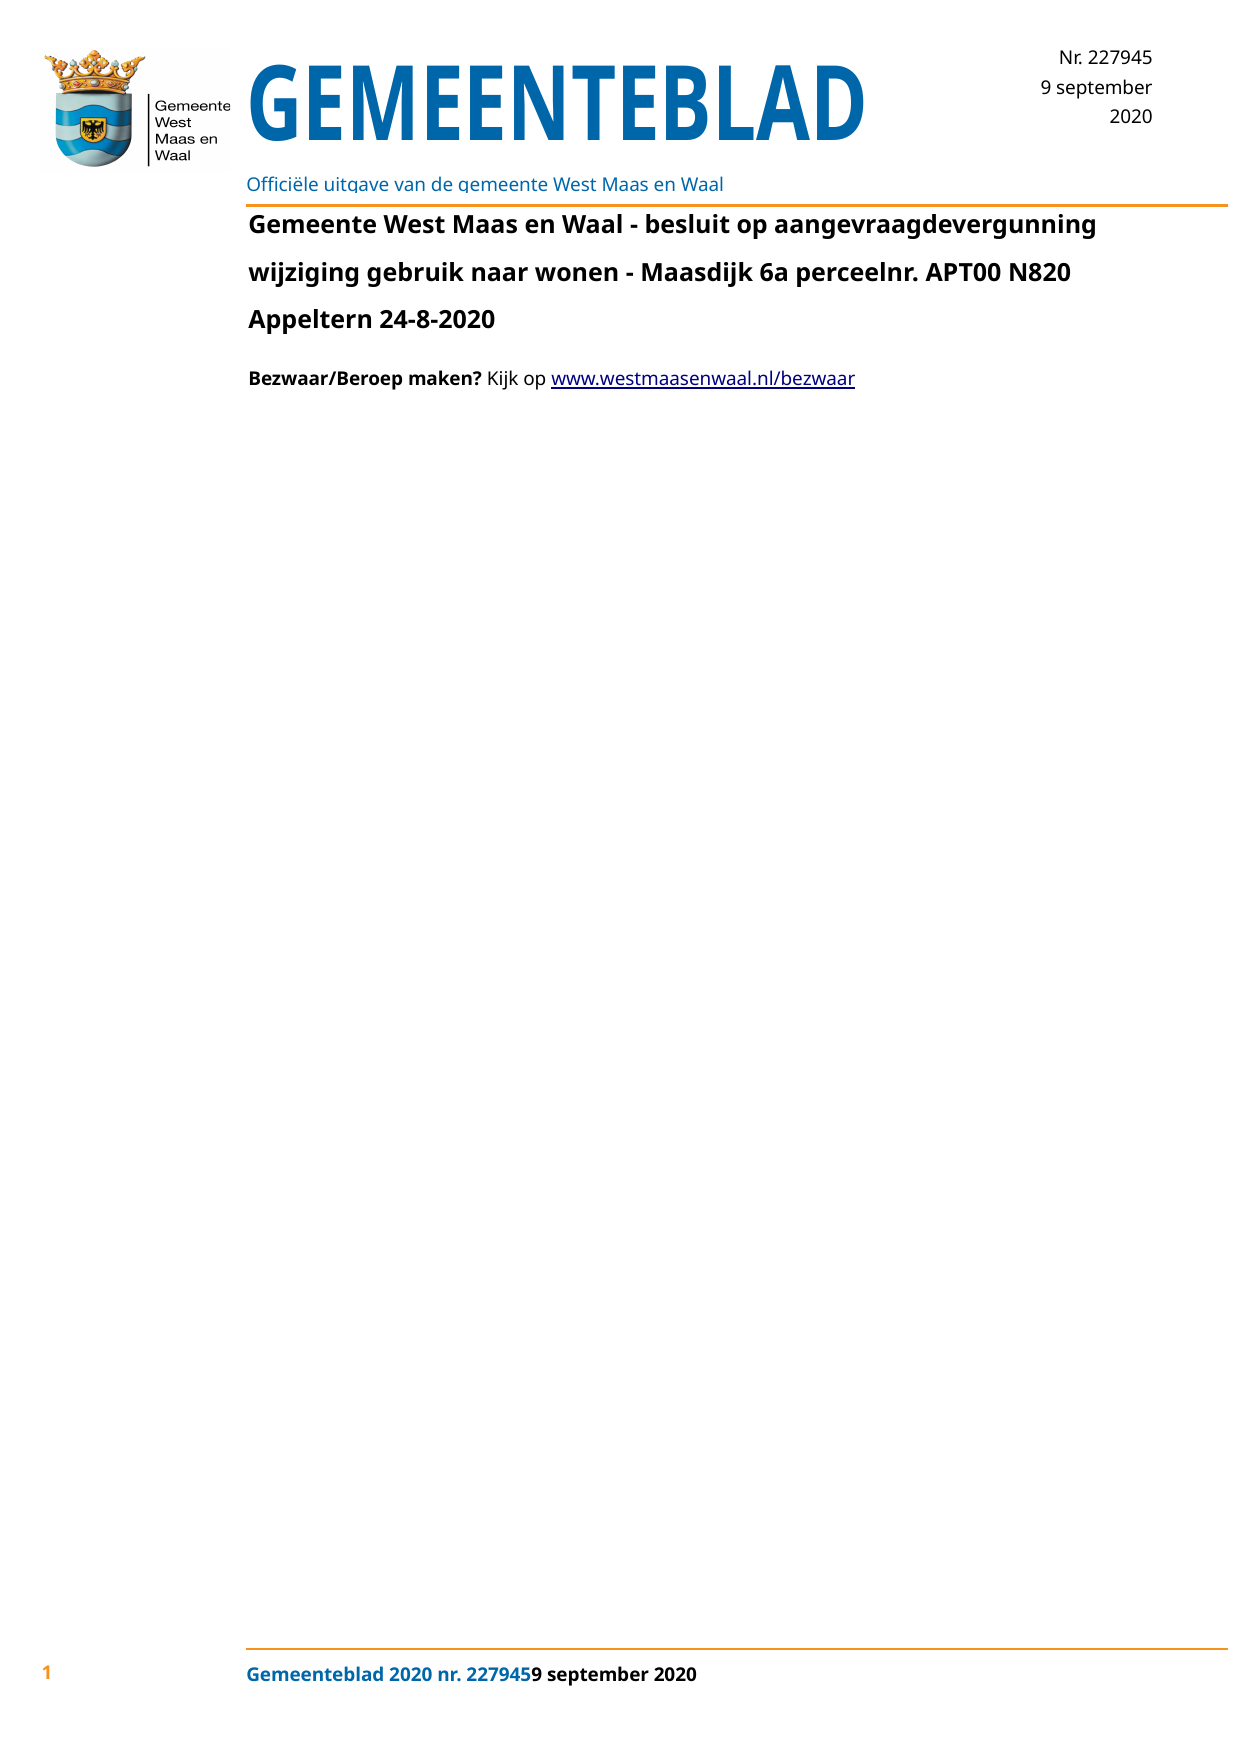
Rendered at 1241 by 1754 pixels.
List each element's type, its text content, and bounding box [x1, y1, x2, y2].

text Bezwaar/Beroep maken? Kijk op www.westmaasenwaal.nl/bezwaar [248, 366, 1152, 391]
text Gemeente West Maas en Waal - besluit op aangevraagdevergunning wijziging gebruik naar wonen - Maasdijk 6a perceelnr. APT00 N820 Appeltern 24-8-2020 [248, 207, 1152, 336]
picture [41, 47, 231, 172]
